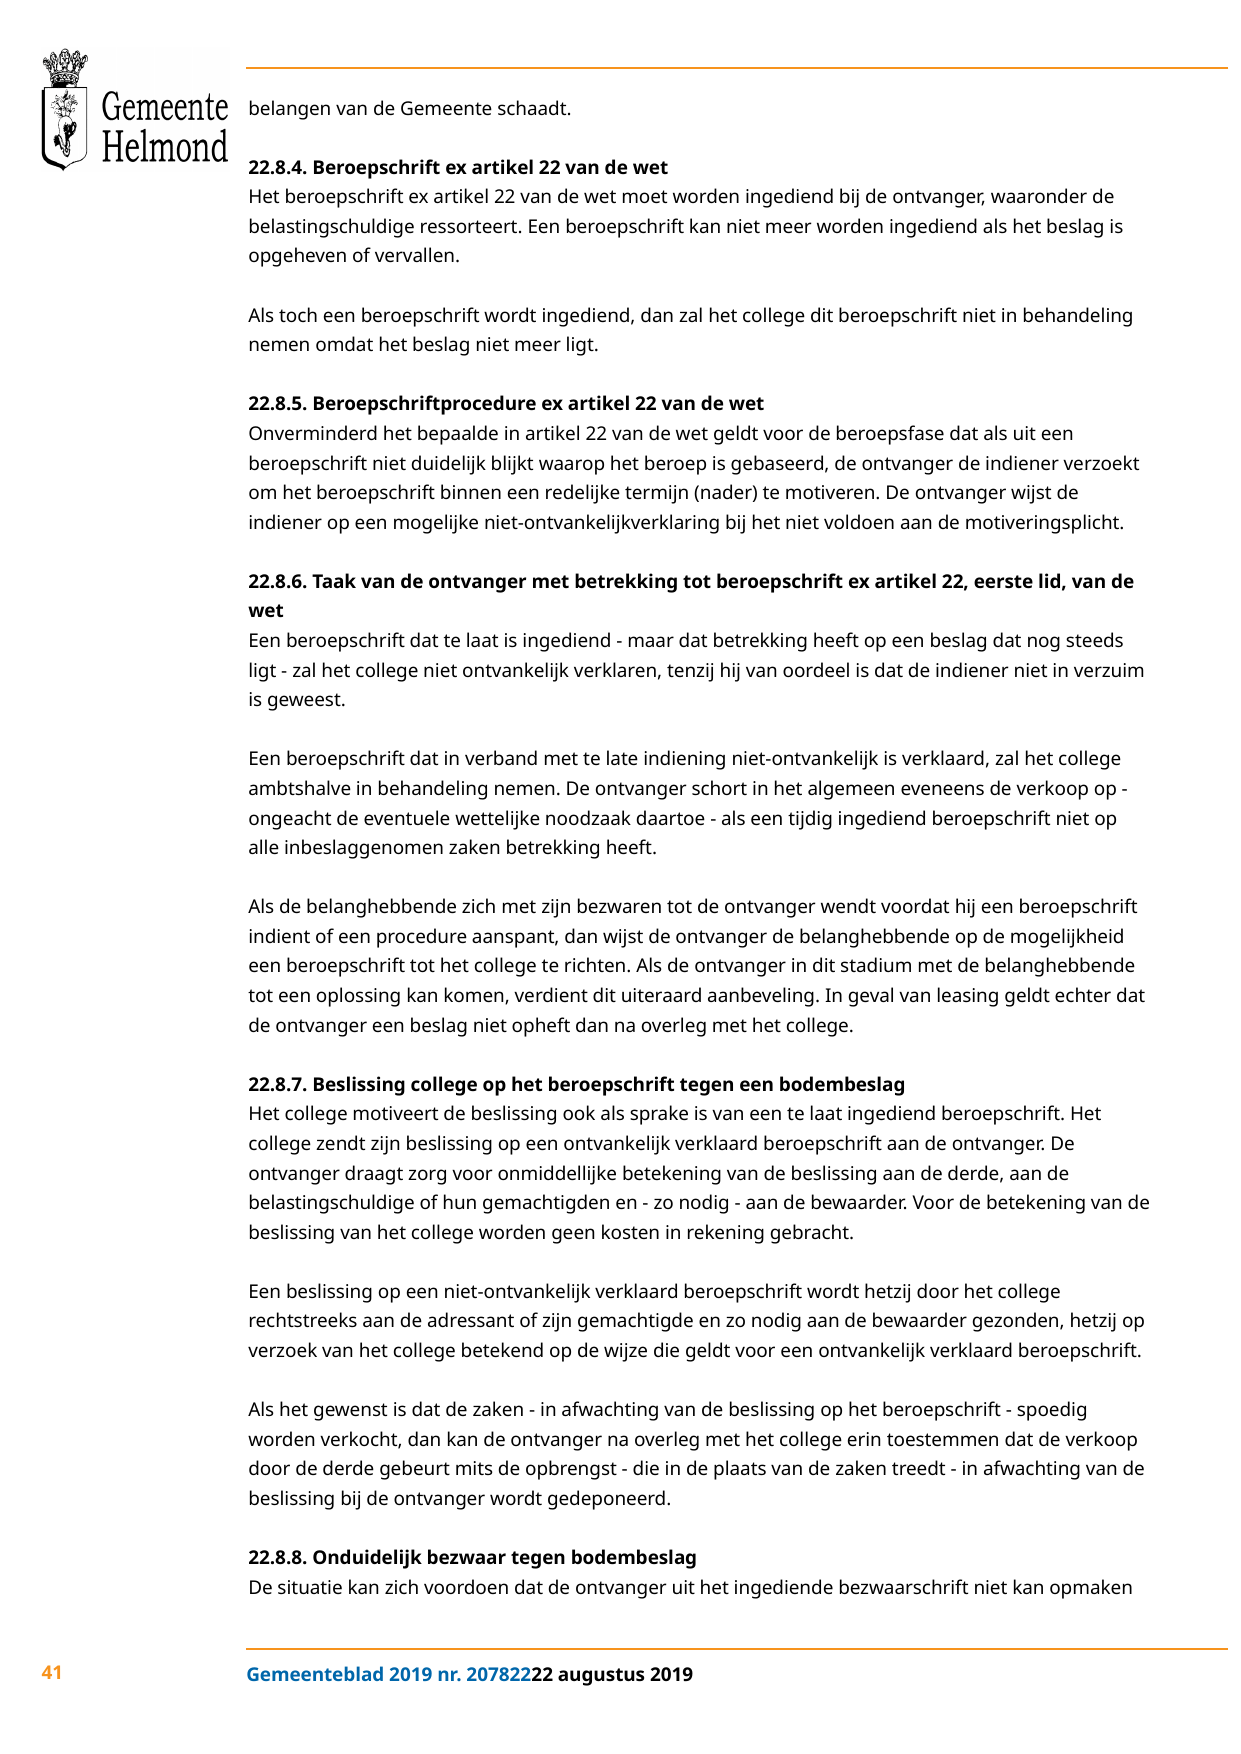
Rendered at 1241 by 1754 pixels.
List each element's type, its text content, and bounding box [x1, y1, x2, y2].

text 22.8.6. Taak van de ontvanger met betrekking tot beroepschrift ex artikel 22, eerste lid, van de wet [248, 568, 1152, 623]
text Het college motiveert de beslissing ook als sprake is van een te laat ingediend beroepschrift. Het college zendt zijn beslissing op een ontvankelijk verklaard beroepschrift aan de ontvanger. De ontvanger draagt zorg voor onmiddellijke betekening van de beslissing aan de derde, aan de belastingschuldige of hun gemachtigden en - zo nodig - aan de bewaarder. Voor de betekening van de beslissing van het college worden geen kosten in rekening gebracht. [248, 1101, 1152, 1245]
text Als het gewenst is dat de zaken - in afwachting van de beslissing op het beroepschrift - spoedig worden verkocht, dan kan de ontvanger na overleg met het college erin toestemmen dat de verkoop door de derde gebeurt mits de opbrengst - die in de plaats van de zaken treedt - in afwachting van de beslissing bij de ontvanger wordt gedeponeerd. [248, 1396, 1152, 1511]
text Een beroepschrift dat in verband met te late indiening niet-ontvankelijk is verklaard, zal het college ambtshalve in behandeling nemen. De ontvanger schort in het algemeen eveneens de verkoop op - ongeacht de eventuele wettelijke noodzaak daartoe - als een tijdig ingediend beroepschrift niet op alle inbeslaggenomen zaken betrekking heeft. [248, 746, 1152, 860]
text Het beroepschrift ex artikel 22 van de wet moet worden ingediend bij de ontvanger, waaronder de belastingschuldige ressorteert. Een beroepschrift kan niet meer worden ingediend als het beslag is opgeheven of vervallen. [248, 183, 1152, 268]
text Als de belanghebbende zich met zijn bezwaren tot de ontvanger wendt voordat hij een beroepschrift indient of een procedure aanspant, dan wijst de ontvanger de belanghebbende op de mogelijkheid een beroepschrift tot het college te richten. Als de ontvanger in dit stadium met de belanghebbende tot een oplossing kan komen, verdient dit uiteraard aanbeveling. In geval van leasing geldt echter dat de ontvanger een beslag niet opheft dan na overleg met het college. [248, 893, 1152, 1038]
text De situatie kan zich voordoen dat de ontvanger uit het ingediende bezwaarschrift niet kan opmaken [248, 1574, 1152, 1600]
picture [41, 47, 231, 172]
text 22.8.4. Beroepschrift ex artikel 22 van de wet [248, 154, 1152, 180]
text belangen van de Gemeente schaadt. [248, 95, 1152, 121]
text 22.8.8. Onduidelijk bezwaar tegen bodembeslag [248, 1544, 1152, 1570]
text Als toch een beroepschrift wordt ingediend, dan zal het college dit beroepschrift niet in behandeling nemen omdat het beslag niet meer ligt. [248, 302, 1152, 357]
text 22.8.5. Beroepschriftprocedure ex artikel 22 van de wet [248, 391, 1152, 416]
text 22.8.7. Beslissing college op het beroepschrift tegen een bodembeslag [248, 1071, 1152, 1097]
text Een beroepschrift dat te laat is ingediend - maar dat betrekking heeft op een beslag dat nog steeds ligt - zal het college niet ontvankelijk verklaren, tenzij hij van oordeel is dat de indiener niet in verzuim is geweest. [248, 627, 1152, 712]
text Een beslissing op een niet-ontvankelijk verklaard beroepschrift wordt hetzij door het college rechtstreeks aan de adressant of zijn gemachtigde en zo nodig aan de bewaarder gezonden, hetzij op verzoek van het college betekend op de wijze die geldt voor een ontvankelijk verklaard beroepschrift. [248, 1278, 1152, 1363]
text Onverminderd het bepaalde in artikel 22 van de wet geldt voor de beroepsfase dat als uit een beroepschrift niet duidelijk blijkt waarop het beroep is gebaseerd, de ontvanger de indiener verzoekt om het beroepschrift binnen een redelijke termijn (nader) te motiveren. De ontvanger wijst de indiener op een mogelijke niet-ontvankelijkverklaring bij het niet voldoen aan de motiveringsplicht. [248, 420, 1152, 535]
